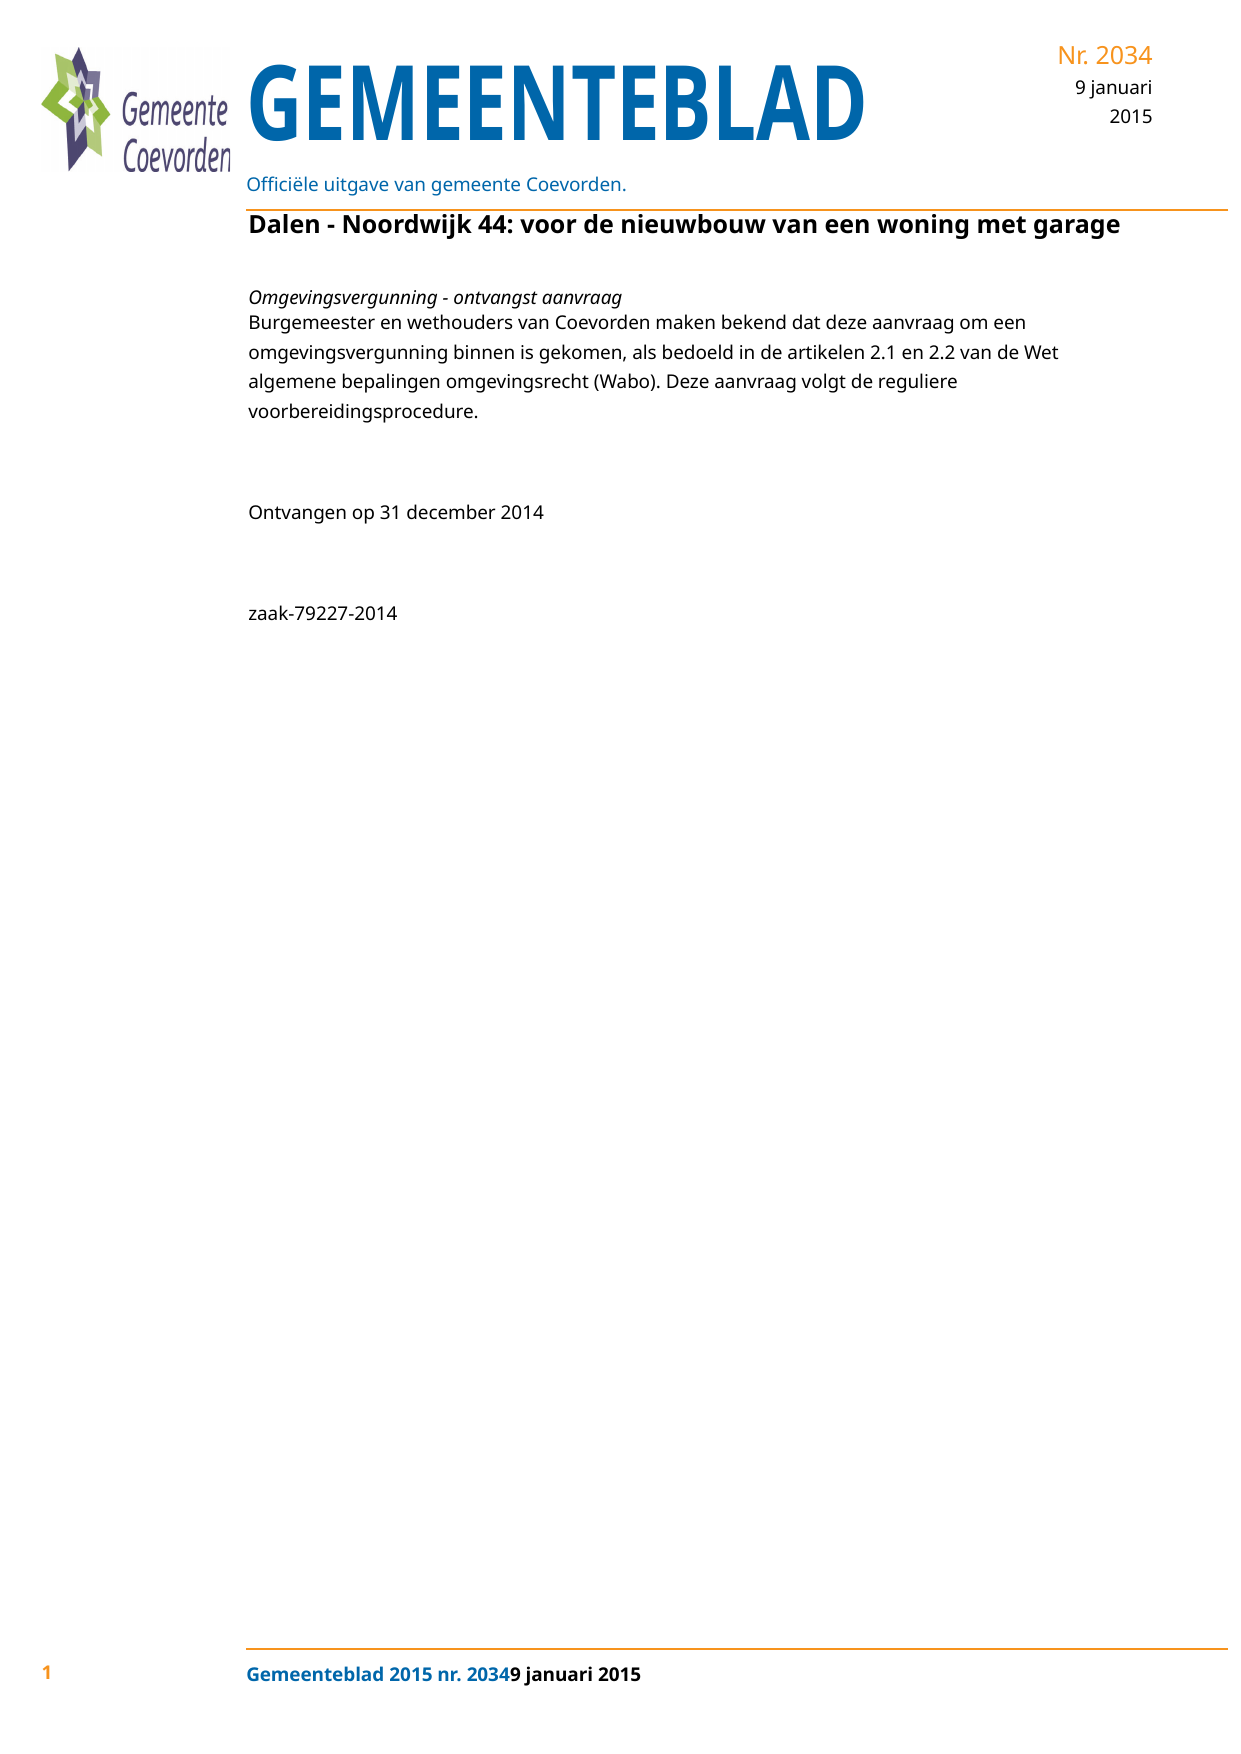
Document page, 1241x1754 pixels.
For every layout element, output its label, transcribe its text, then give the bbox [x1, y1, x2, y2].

text Dalen - Noordwijk 44: voor de nieuwbouw van een woning met garage [248, 211, 1152, 241]
text Burgemeester en wethouders van Coevorden maken bekend dat deze aanvraag om een omgevingsvergunning binnen is gekomen, als bedoeld in de artikelen 2.1 en 2.2 van de Wet algemene bepalingen omgevingsrecht (Wabo). Deze aanvraag volgt de reguliere voorbereidingsprocedure. [248, 309, 1152, 424]
text Ontvangen op 31 december 2014 [248, 499, 1152, 525]
text Omgevingsvergunning - ontvangst aanvraag [248, 284, 1152, 309]
picture [41, 47, 231, 172]
text zaak-79227-2014 [248, 600, 1152, 626]
